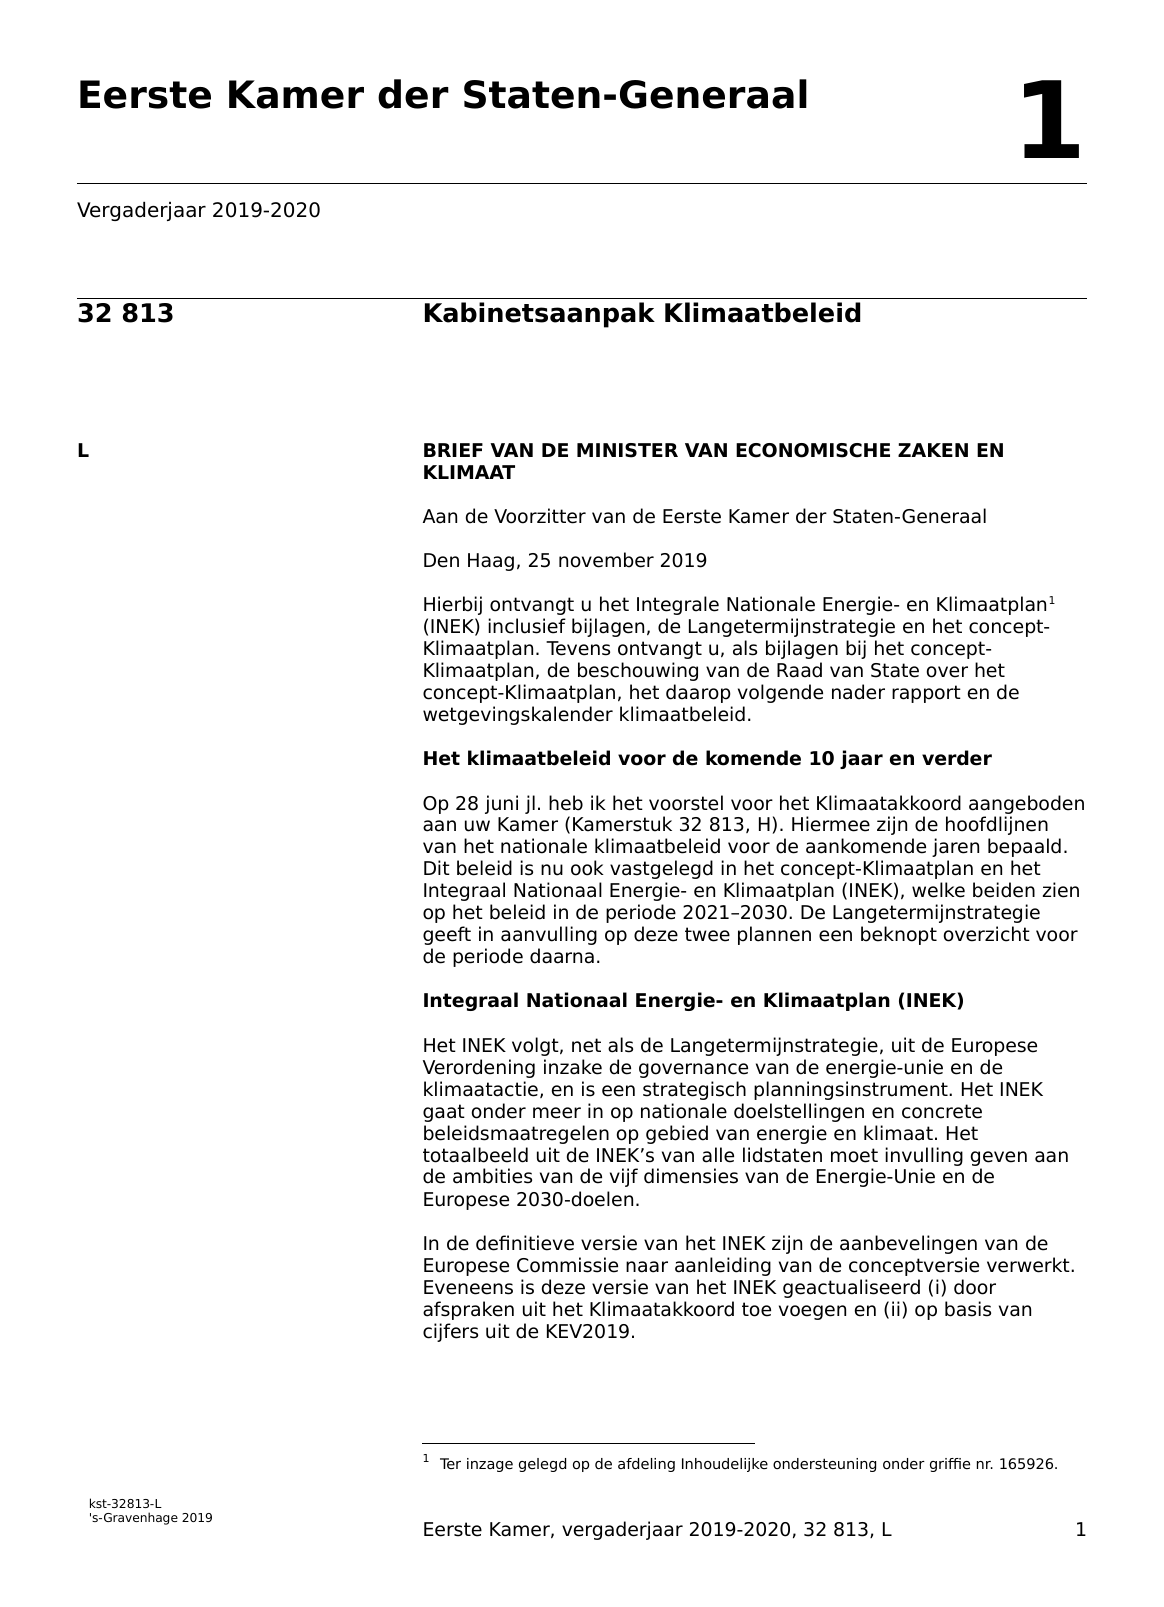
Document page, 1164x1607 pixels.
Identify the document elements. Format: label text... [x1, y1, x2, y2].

text In de definitieve versie van het INEK zijn de aanbevelingen van de Europese Commissie naar aanleiding van de conceptversie verwerkt. Eveneens is deze versie van het INEK geactualiseerd (i) door afspraken uit het Klimaatakkoord toe voegen en (ii) op basis van cijfers uit de KEV2019. [422, 1233, 1087, 1342]
text Ter inzage gelegd op de afdeling Inhoudelijke ondersteuning onder griffie nr. 165926. [422, 1452, 1087, 1474]
subtitle Het klimaatbeleid voor de komende 10 jaar en verder [422, 748, 1087, 770]
text Aan de Voorzitter van de Eerste Kamer der Staten-Generaal [422, 506, 1087, 528]
table_header Eerste Kamer der Staten-Generaal [77, 59, 886, 183]
text 's-Gravenhage 2019 [88, 1511, 323, 1525]
subtitle 32 813 Kabinetsaanpak Klimaatbeleid [77, 299, 1087, 329]
text kst-32813-L [88, 1497, 323, 1511]
subtitle L BRIEF VAN DE MINISTER VAN ECONOMISCHE ZAKEN EN KLIMAAT [77, 440, 1087, 484]
text Den Haag, 25 november 2019 [422, 550, 1087, 572]
table_cell Vergaderjaar 2019-2020 [77, 184, 1087, 298]
subtitle Integraal Nationaal Energie- en Klimaatplan (INEK) [422, 990, 1087, 1012]
table_header 1 [886, 59, 1087, 183]
text Hierbij ontvangt u het Integrale Nationale Energie- en Klimaatplan (INEK) inclusief bijlagen, de Langetermijnstrategie en het concept-Klimaatplan. Tevens ontvangt u, als bijlagen bij het concept-Klimaatplan, de beschouwing van de Raad van State over het concept-Klimaatplan, het daarop volgende nader rapport en de wetgevingskalender klimaatbeleid. [422, 594, 1087, 726]
text Het INEK volgt, net als de Langetermijnstrategie, uit de Europese Verordening inzake de governance van de energie-unie en de klimaatactie, en is een strategisch planningsinstrument. Het INEK gaat onder meer in op nationale doelstellingen en concrete beleidsmaatregelen op gebied van energie en klimaat. Het totaalbeeld uit de INEK’s van alle lidstaten moet invulling geven aan de ambities van de vijf dimensies van de Energie-Unie en de Europese 2030-doelen. [422, 1034, 1087, 1210]
text Op 28 juni jl. heb ik het voorstel voor het Klimaatakkoord aangeboden aan uw Kamer (Kamerstuk 32 813, H). Hiermee zijn de hoofdlijnen van het nationale klimaatbeleid voor de aankomende jaren bepaald. Dit beleid is nu ook vastgelegd in het concept-Klimaatplan en het Integraal Nationaal Energie- en Klimaatplan (INEK), welke beiden zien op het beleid in de periode 2021–2030. De Langetermijnstrategie geeft in aanvulling op deze twee plannen een beknopt overzicht voor de periode daarna. [422, 792, 1087, 968]
